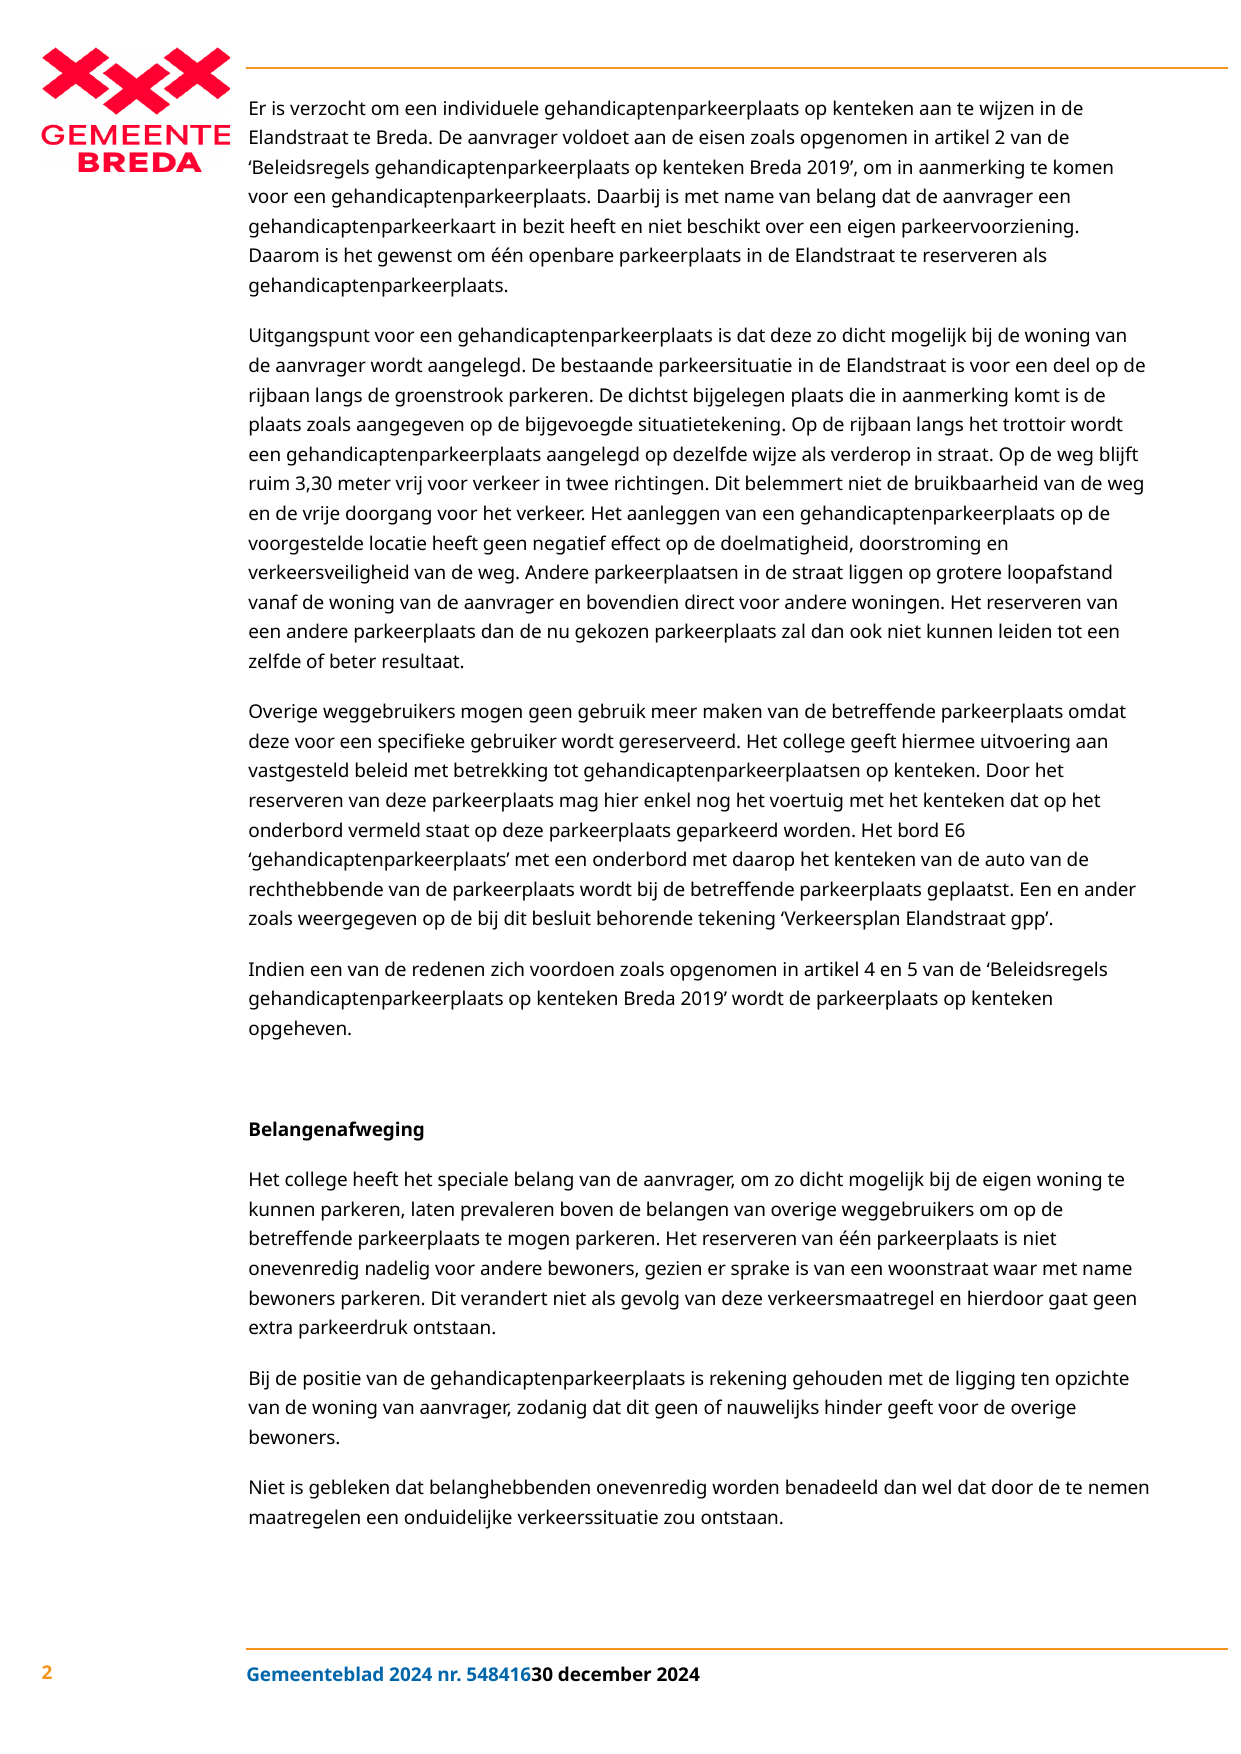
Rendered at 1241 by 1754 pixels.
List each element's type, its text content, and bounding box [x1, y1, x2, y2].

text Niet is gebleken dat belanghebbenden onevenredig worden benadeeld dan wel dat door de te nemen maatregelen een onduidelijke verkeerssituatie zou ontstaan. [248, 1474, 1152, 1530]
text Overige weggebruikers mogen geen gebruik meer maken van de betreffende parkeerplaats omdat deze voor een specifieke gebruiker wordt gereserveerd. Het college geeft hiermee uitvoering aan vastgesteld beleid met betrekking tot gehandicaptenparkeerplaatsen op kenteken. Door het reserveren van deze parkeerplaats mag hier enkel nog het voertuig met het kenteken dat op het onderbord vermeld staat op deze parkeerplaats geparkeerd worden. Het bord E6 ‘gehandicaptenparkeerplaats’ met een onderbord met daarop het kenteken van de auto van de rechthebbende van de parkeerplaats wordt bij de betreffende parkeerplaats geplaatst. Een en ander zoals weergegeven op de bij dit besluit behorende tekening ‘Verkeersplan Elandstraat gpp’. [248, 698, 1152, 931]
text Belangenafweging [248, 1116, 1152, 1142]
text Er is verzocht om een individuele gehandicaptenparkeerplaats op kenteken aan te wijzen in de Elandstraat te Breda. De aanvrager voldoet aan de eisen zoals opgenomen in artikel 2 van de ‘Beleidsregels gehandicaptenparkeerplaats op kenteken Breda 2019’, om in aanmerking te komen voor een gehandicaptenparkeerplaats. Daarbij is met name van belang dat de aanvrager een gehandicaptenparkeerkaart in bezit heeft en niet beschikt over een eigen parkeervoorziening. Daarom is het gewenst om één openbare parkeerplaats in de Elandstraat te reserveren als gehandicaptenparkeerplaats. [248, 95, 1152, 298]
text Indien een van de redenen zich voordoen zoals opgenomen in artikel 4 en 5 van de ‘Beleidsregels gehandicaptenparkeerplaats op kenteken Breda 2019’ wordt de parkeerplaats op kenteken opgeheven. [248, 956, 1152, 1041]
picture [41, 47, 231, 172]
text Bij de positie van de gehandicaptenparkeerplaats is rekening gehouden met de ligging ten opzichte van de woning van aanvrager, zodanig dat dit geen of nauwelijks hinder geeft voor de overige bewoners. [248, 1365, 1152, 1450]
text Uitgangspunt voor een gehandicaptenparkeerplaats is dat deze zo dicht mogelijk bij de woning van de aanvrager wordt aangelegd. De bestaande parkeersituatie in de Elandstraat is voor een deel op de rijbaan langs de groenstrook parkeren. De dichtst bijgelegen plaats die in aanmerking komt is de plaats zoals aangegeven op de bijgevoegde situatietekening. Op de rijbaan langs het trottoir wordt een gehandicaptenparkeerplaats aangelegd op dezelfde wijze als verderop in straat. Op de weg blijft ruim 3,30 meter vrij voor verkeer in twee richtingen. Dit belemmert niet de bruikbaarheid van de weg en de vrije doorgang voor het verkeer. Het aanleggen van een gehandicaptenparkeerplaats op de voorgestelde locatie heeft geen negatief effect op de doelmatigheid, doorstroming en verkeersveiligheid van de weg. Andere parkeerplaatsen in de straat liggen op grotere loopafstand vanaf de woning van de aanvrager en bovendien direct voor andere woningen. Het reserveren van een andere parkeerplaats dan de nu gekozen parkeerplaats zal dan ook niet kunnen leiden tot een zelfde of beter resultaat. [248, 323, 1152, 674]
text Het college heeft het speciale belang van de aanvrager, om zo dicht mogelijk bij de eigen woning te kunnen parkeren, laten prevaleren boven de belangen van overige weggebruikers om op de betreffende parkeerplaats te mogen parkeren. Het reserveren van één parkeerplaats is niet onevenredig nadelig voor andere bewoners, gezien er sprake is van een woonstraat waar met name bewoners parkeren. Dit verandert niet als gevolg van deze verkeersmaatregel en hierdoor gaat geen extra parkeerdruk ontstaan. [248, 1166, 1152, 1340]
